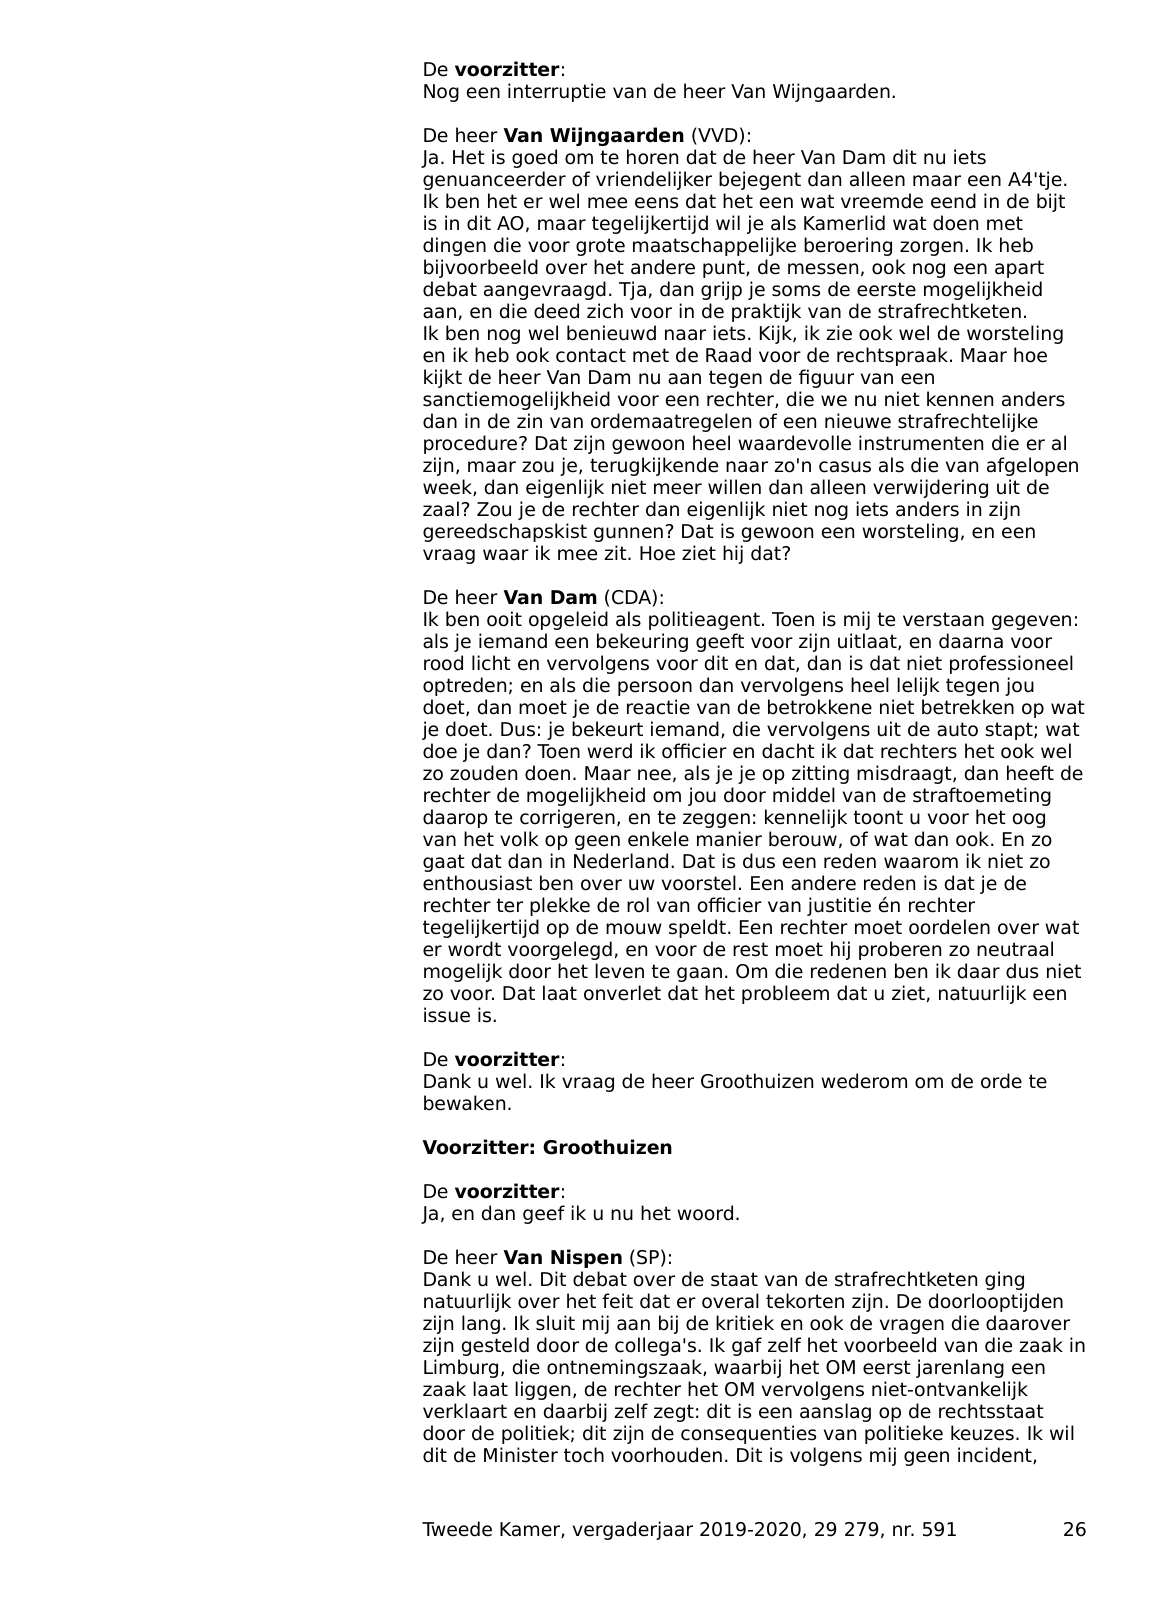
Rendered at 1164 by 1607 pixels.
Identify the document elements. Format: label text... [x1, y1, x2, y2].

text Dank u wel. Dit debat over de staat van de strafrechtketen ging natuurlijk over het feit dat er overal tekorten zijn. De doorlooptijden zijn lang. Ik sluit mij aan bij de kritiek en ook de vragen die daarover zijn gesteld door de collega's. Ik gaf zelf het voorbeeld van die zaak in Limburg, die ontnemingszaak, waarbij het OM eerst jarenlang een zaak laat liggen, de rechter het OM vervolgens niet-ontvankelijk verklaart en daarbij zelf zegt: dit is een aanslag op de rechtsstaat door de politiek; dit zijn de consequenties van politieke keuzes. Ik wil dit de Minister toch voorhouden. Dit is volgens mij geen incident, [422, 1269, 1087, 1467]
text Ja, en dan geef ik u nu het woord. [422, 1203, 1087, 1225]
text De voorzitter: [422, 1181, 1087, 1203]
text Ik ben ooit opgeleid als politieagent. Toen is mij te verstaan gegeven: als je iemand een bekeuring geeft voor zijn uitlaat, en daarna voor rood licht en vervolgens voor dit en dat, dan is dat niet professioneel optreden; en als die persoon dan vervolgens heel lelijk tegen jou doet, dan moet je de reactie van de betrokkene niet betrekken op wat je doet. Dus: je bekeurt iemand, die vervolgens uit de auto stapt; wat doe je dan? Toen werd ik officier en dacht ik dat rechters het ook wel zo zouden doen. Maar nee, als je je op zitting misdraagt, dan heeft de rechter de mogelijkheid om jou door middel van de straftoemeting daarop te corrigeren, en te zeggen: kennelijk toont u voor het oog van het volk op geen enkele manier berouw, of wat dan ook. En zo gaat dat dan in Nederland. Dat is dus een reden waarom ik niet zo enthousiast ben over uw voorstel. Een andere reden is dat je de rechter ter plekke de rol van officier van justitie én rechter tegelijkertijd op de mouw speldt. Een rechter moet oordelen over wat er wordt voorgelegd, en voor de rest moet hij proberen zo neutraal mogelijk door het leven te gaan. Om die redenen ben ik daar dus niet zo voor. Dat laat onverlet dat het probleem dat u ziet, natuurlijk een issue is. [422, 609, 1087, 1027]
text Nog een interruptie van de heer Van Wijngaarden. [422, 81, 1087, 103]
text De voorzitter: [422, 1049, 1087, 1071]
text De heer Van Dam (CDA): [422, 587, 1087, 609]
text Voorzitter: Groothuizen [422, 1137, 1087, 1159]
text De voorzitter: [422, 59, 1087, 81]
text De heer Van Nispen (SP): [422, 1247, 1087, 1269]
text Ja. Het is goed om te horen dat de heer Van Dam dit nu iets genuanceerder of vriendelijker bejegent dan alleen maar een A4'tje. Ik ben het er wel mee eens dat het een wat vreemde eend in de bijt is in dit AO, maar tegelijkertijd wil je als Kamerlid wat doen met dingen die voor grote maatschappelijke beroering zorgen. Ik heb bijvoorbeeld over het andere punt, de messen, ook nog een apart debat aangevraagd. Tja, dan grijp je soms de eerste mogelijkheid aan, en die deed zich voor in de praktijk van de strafrechtketen. [422, 147, 1087, 323]
text De heer Van Wijngaarden (VVD): [422, 125, 1087, 147]
text Ik ben nog wel benieuwd naar iets. Kijk, ik zie ook wel de worsteling en ik heb ook contact met de Raad voor de rechtspraak. Maar hoe kijkt de heer Van Dam nu aan tegen de figuur van een sanctiemogelijkheid voor een rechter, die we nu niet kennen anders dan in de zin van ordemaatregelen of een nieuwe strafrechtelijke procedure? Dat zijn gewoon heel waardevolle instrumenten die er al zijn, maar zou je, terugkijkende naar zo'n casus als die van afgelopen week, dan eigenlijk niet meer willen dan alleen verwijdering uit de zaal? Zou je de rechter dan eigenlijk niet nog iets anders in zijn gereedschapskist gunnen? Dat is gewoon een worsteling, en een vraag waar ik mee zit. Hoe ziet hij dat? [422, 323, 1087, 565]
text Dank u wel. Ik vraag de heer Groothuizen wederom om de orde te bewaken. [422, 1071, 1087, 1115]
